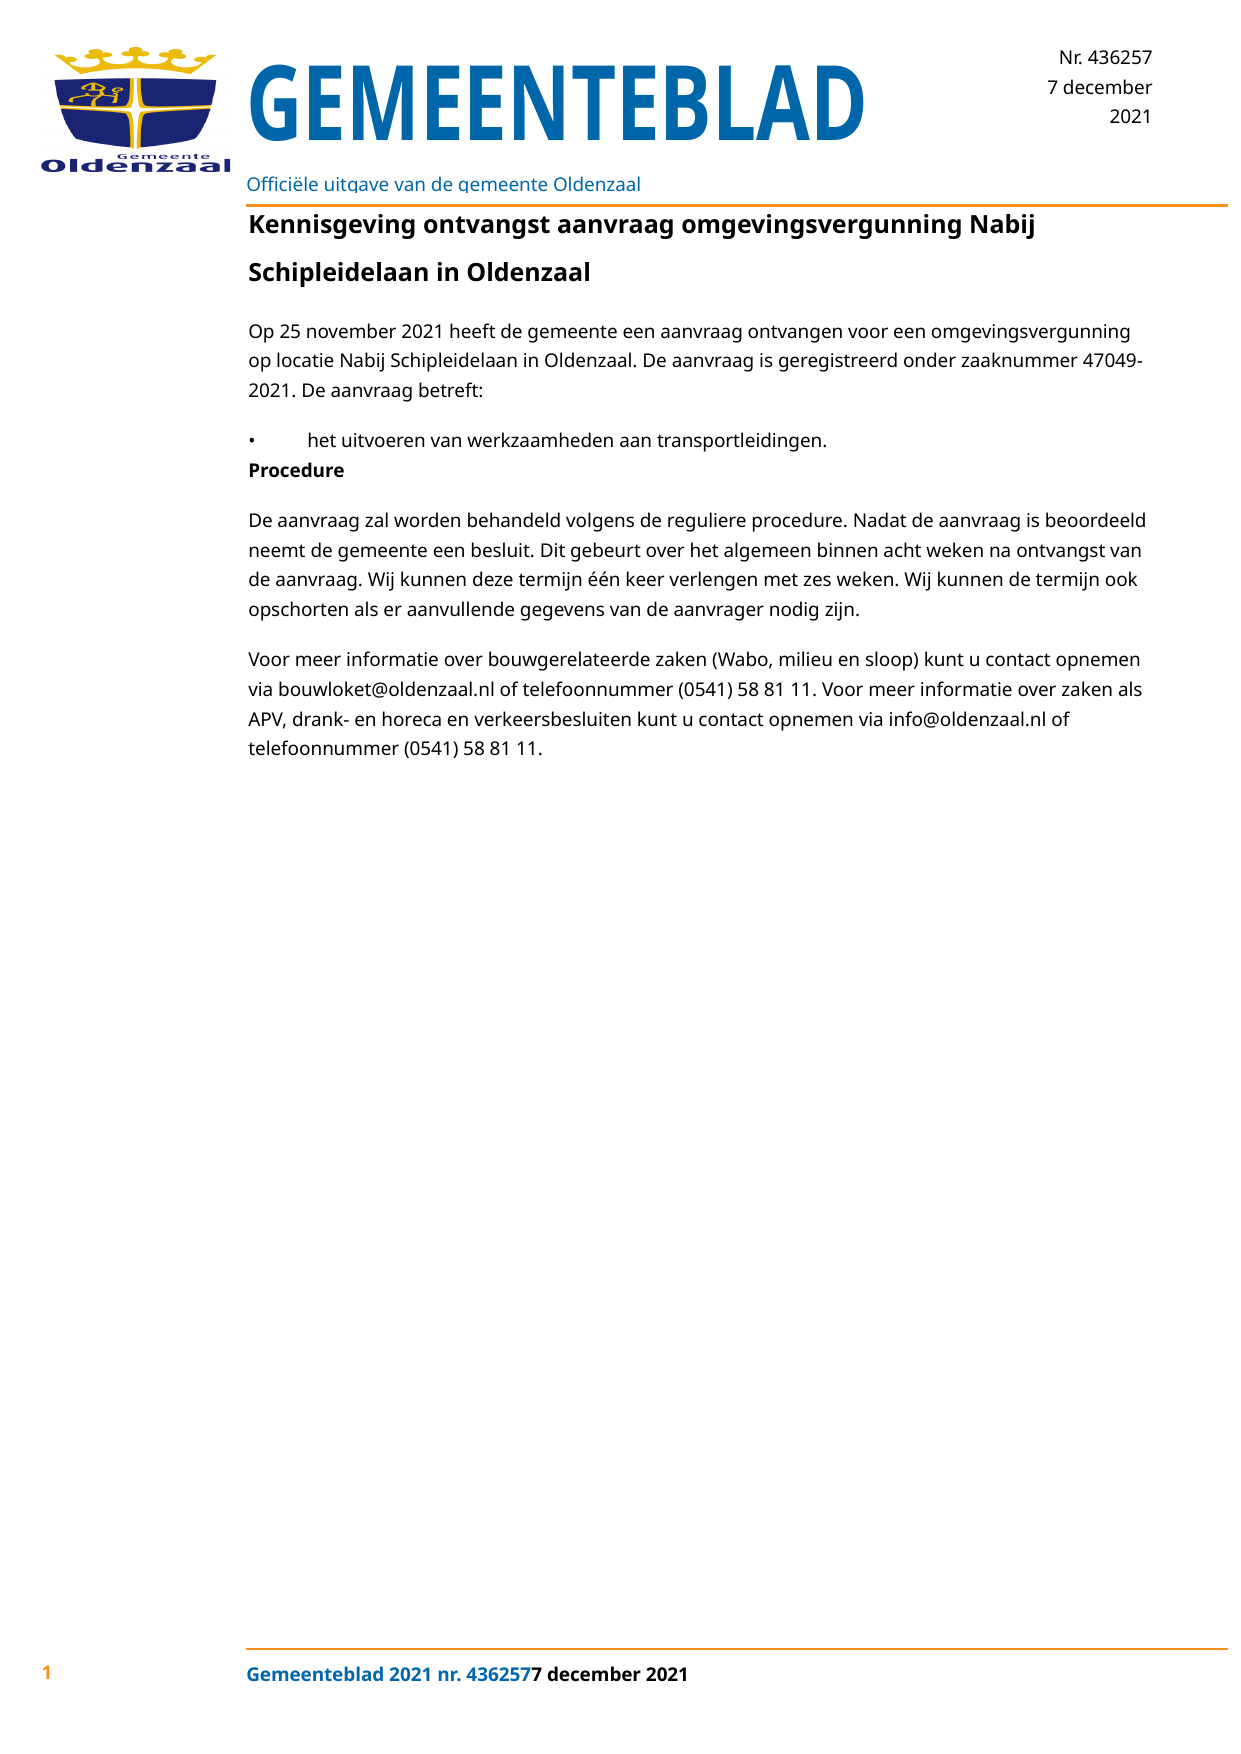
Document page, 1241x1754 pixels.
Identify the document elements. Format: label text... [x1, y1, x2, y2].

picture [41, 47, 231, 172]
text Op 25 november 2021 heeft de gemeente een aanvraag ontvangen voor een omgevingsvergunning op locatie Nabij Schipleidelaan in Oldenzaal. De aanvraag is geregistreerd onder zaaknummer 47049-2021. De aanvraag betreft: [248, 318, 1152, 403]
list het uitvoeren van werkzaamheden aan transportleidingen. [248, 427, 1152, 453]
text Procedure [248, 457, 1152, 483]
text Voor meer informatie over bouwgerelateerde zaken (Wabo, milieu en sloop) kunt u contact opnemen via bouwloket@oldenzaal.nl of telefoonnummer (0541) 58 81 11. Voor meer informatie over zaken als APV, drank- en horeca en verkeersbesluiten kunt u contact opnemen via info@oldenzaal.nl of telefoonnummer (0541) 58 81 11. [248, 647, 1152, 761]
text De aanvraag zal worden behandeld volgens de reguliere procedure. Nadat de aanvraag is beoordeeld neemt de gemeente een besluit. Dit gebeurt over het algemeen binnen acht weken na ontvangst van de aanvraag. Wij kunnen deze termijn één keer verlengen met zes weken. Wij kunnen de termijn ook opschorten als er aanvullende gegevens van de aanvrager nodig zijn. [248, 507, 1152, 622]
text Kennisgeving ontvangst aanvraag omgevingsvergunning Nabij Schipleidelaan in Oldenzaal [248, 207, 1152, 288]
